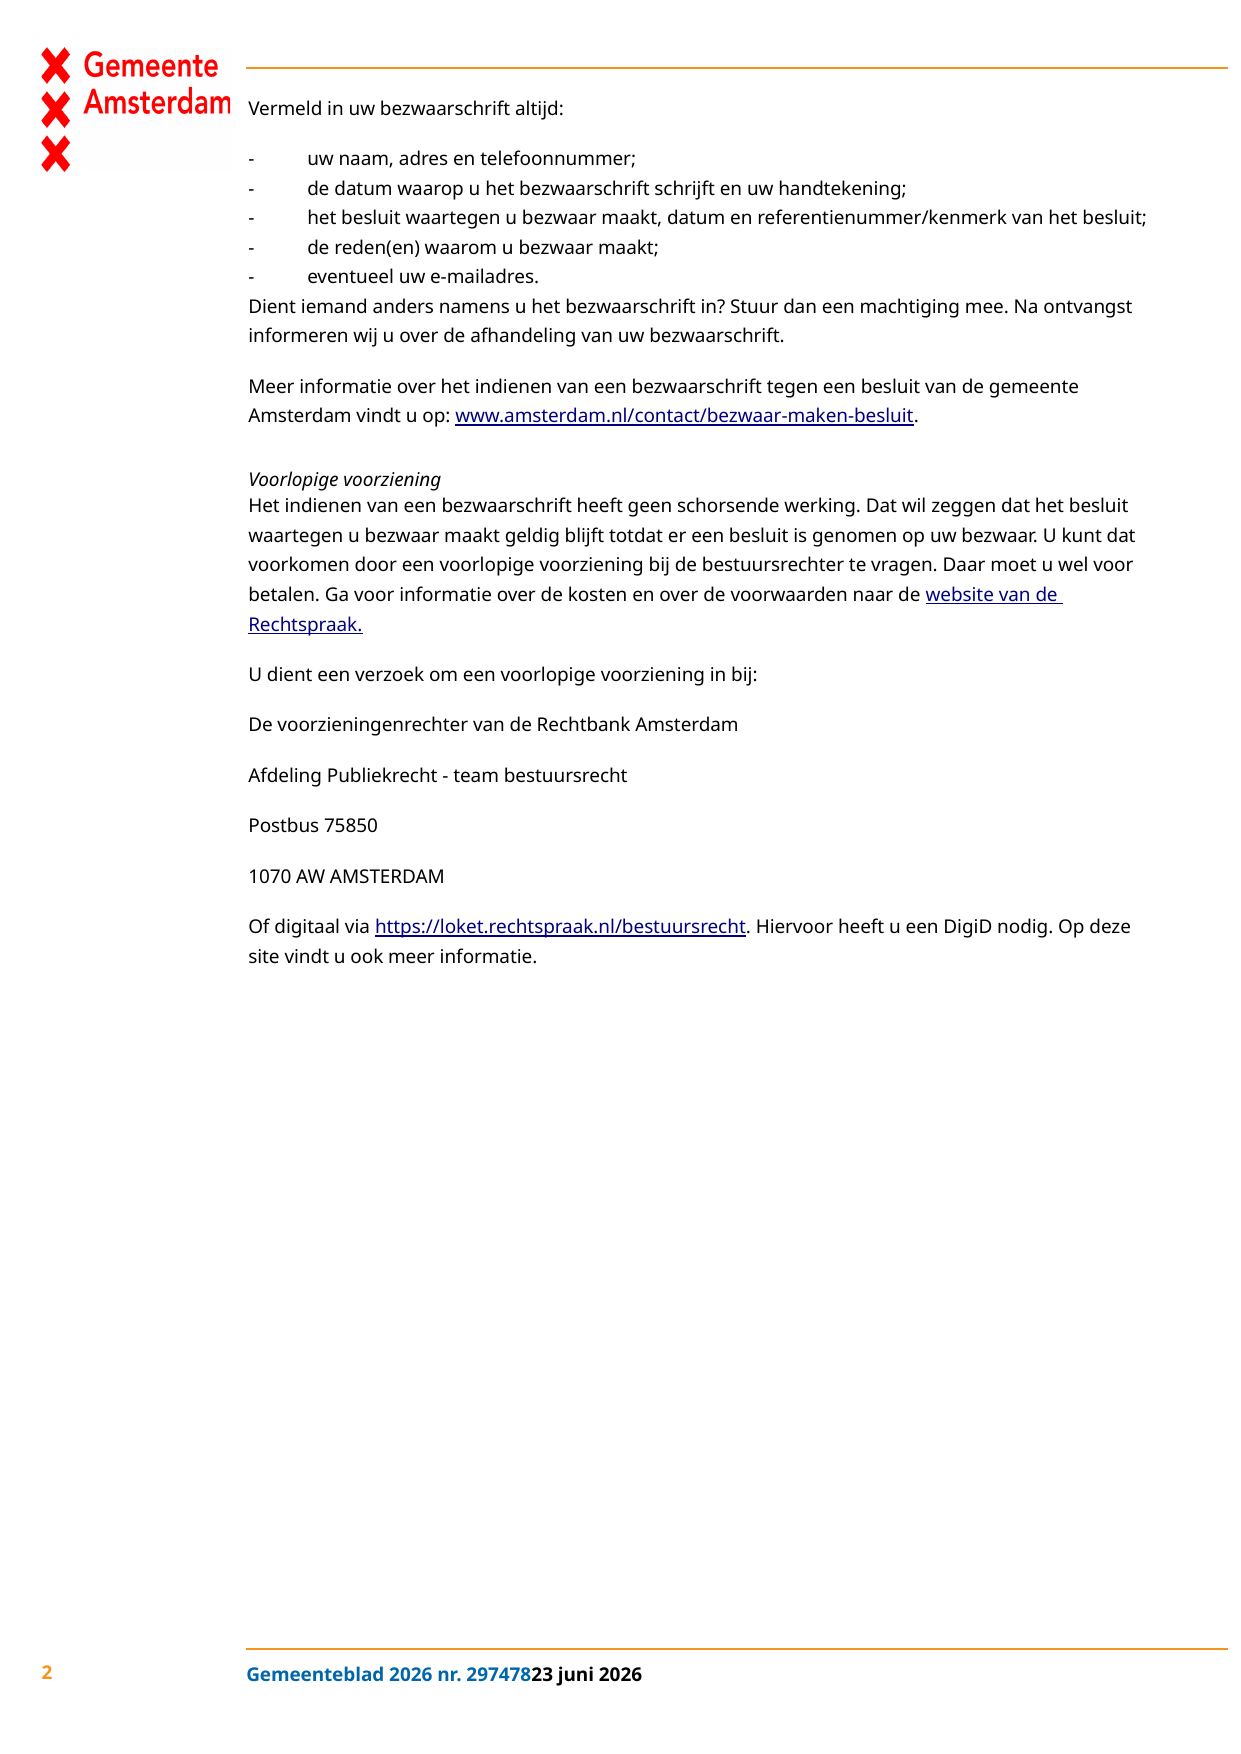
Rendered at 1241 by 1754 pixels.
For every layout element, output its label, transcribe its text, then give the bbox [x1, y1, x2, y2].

text Postbus 75850 [248, 812, 1152, 838]
picture [41, 47, 231, 172]
text De voorzieningenrechter van de Rechtbank Amsterdam [248, 712, 1152, 737]
list het besluit waartegen u bezwaar maakt, datum en referentienummer/kenmerk van het besluit; [248, 204, 1152, 230]
list eventueel uw e-mailadres. [248, 263, 1152, 289]
text Dient iemand anders namens u het bezwaarschrift in? Stuur dan een machtiging mee. Na ontvangst informeren wij u over de afhandeling van uw bezwaarschrift. [248, 293, 1152, 348]
text Afdeling Publiekrecht - team bestuursrecht [248, 762, 1152, 788]
list uw naam, adres en telefoonnummer; [248, 145, 1152, 171]
text Of digitaal via https://loket.rechtspraak.nl/bestuursrecht. Hiervoor heeft u een DigiD nodig. Op deze site vindt u ook meer informatie. [248, 913, 1152, 968]
text 1070 AW AMSTERDAM [248, 863, 1152, 888]
text Meer informatie over het indienen van een bezwaarschrift tegen een besluit van de gemeente Amsterdam vindt u op: www.amsterdam.nl/contact/bezwaar-maken-besluit. [248, 373, 1152, 428]
text Het indienen van een bezwaarschrift heeft geen schorsende werking. Dat wil zeggen dat het besluit waartegen u bezwaar maakt geldig blijft totdat er een besluit is genomen op uw bezwaar. U kunt dat voorkomen door een voorlopige voorziening bij de bestuursrechter te vragen. Daar moet u wel voor betalen. Ga voor informatie over de kosten en over de voorwaarden naar de website van de Rechtspraak. [248, 492, 1152, 636]
text Vermeld in uw bezwaarschrift altijd: [248, 95, 1152, 121]
text U dient een verzoek om een voorlopige voorziening in bij: [248, 661, 1152, 687]
list de reden(en) waarom u bezwaar maakt; [248, 234, 1152, 260]
text Voorlopige voorziening [248, 467, 1152, 492]
list de datum waarop u het bezwaarschrift schrijft en uw handtekening; [248, 175, 1152, 201]
